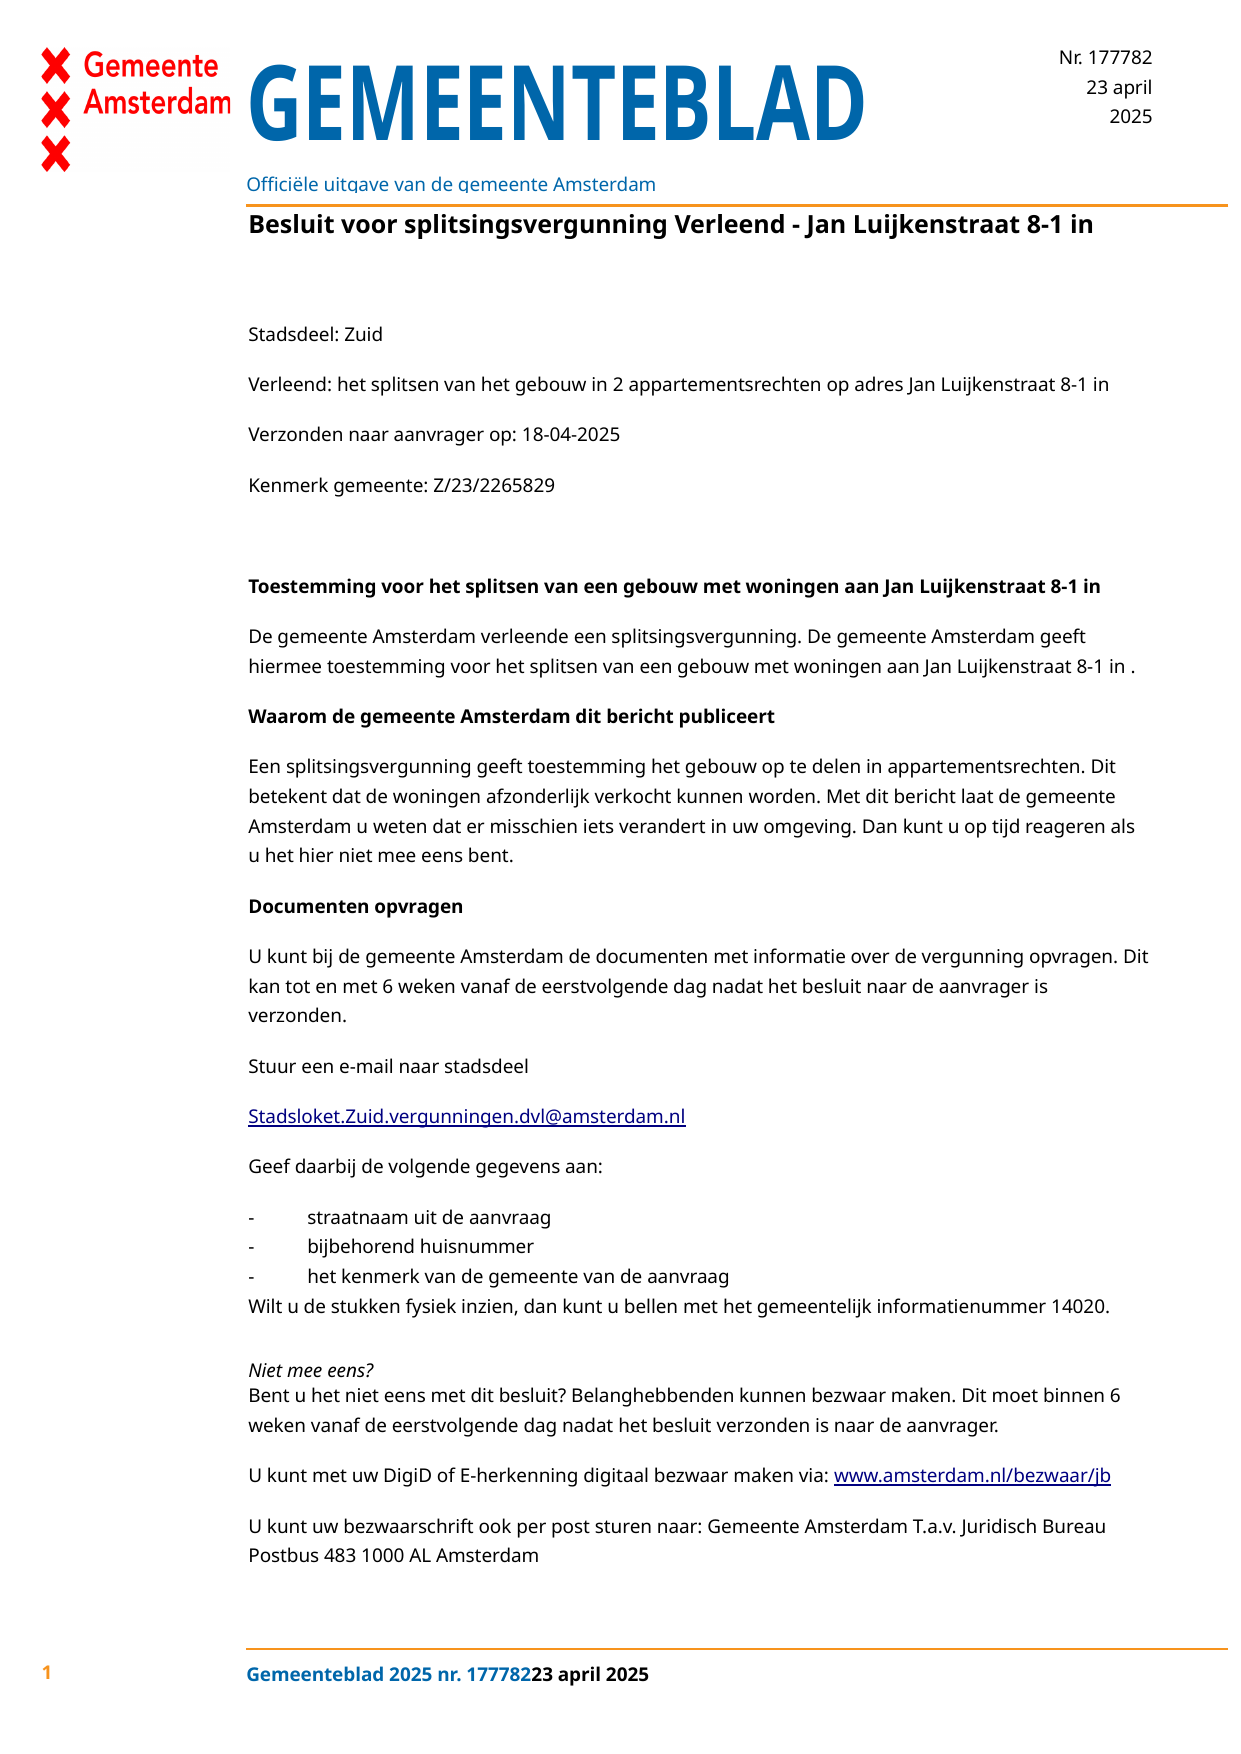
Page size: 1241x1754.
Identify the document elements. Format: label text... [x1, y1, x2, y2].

text Documenten opvragen [248, 893, 1152, 918]
text Verleend: het splitsen van het gebouw in 2 appartementsrechten op adres Jan Luijkenstraat 8-1 in [248, 371, 1152, 397]
text U kunt uw bezwaarschrift ook per post sturen naar: Gemeente Amsterdam T.a.v. Juridisch Bureau Postbus 483 1000 AL Amsterdam [248, 1513, 1152, 1568]
text Stadsloket.Zuid.vergunningen.dvl@amsterdam.nl [248, 1103, 1152, 1129]
text U kunt met uw DigiD of E-herkenning digitaal bezwaar maken via: www.amsterdam.nl/bezwaar/jb [248, 1462, 1152, 1488]
text Niet mee eens? [248, 1357, 1152, 1382]
text Bent u het niet eens met dit besluit? Belanghebbenden kunnen bezwaar maken. Dit moet binnen 6 weken vanaf de eerstvolgende dag nadat het besluit verzonden is naar de aanvrager. [248, 1382, 1152, 1438]
text Wilt u de stukken fysiek inzien, dan kunt u bellen met het gemeentelijk informatienummer 14020. [248, 1293, 1152, 1318]
list het kenmerk van de gemeente van de aanvraag [248, 1263, 1152, 1289]
picture [41, 47, 231, 172]
text Verzonden naar aanvrager op: 18-04-2025 [248, 422, 1152, 447]
text De gemeente Amsterdam verleende een splitsingsvergunning. De gemeente Amsterdam geeft hiermee toestemming voor het splitsen van een gebouw met woningen aan Jan Luijkenstraat 8-1 in . [248, 623, 1152, 678]
text Besluit voor splitsingsvergunning Verleend - Jan Luijkenstraat 8-1 in [248, 207, 1152, 241]
list straatnaam uit de aanvraag [248, 1204, 1152, 1230]
text U kunt bij de gemeente Amsterdam de documenten met informatie over de vergunning opvragen. Dit kan tot en met 6 weken vanaf de eerstvolgende dag nadat het besluit naar de aanvrager is verzonden. [248, 943, 1152, 1028]
list bijbehorend huisnummer [248, 1234, 1152, 1259]
text Een splitsingsvergunning geeft toestemming het gebouw op te delen in appartementsrechten. Dit betekent dat de woningen afzonderlijk verkocht kunnen worden. Met dit bericht laat de gemeente Amsterdam u weten dat er misschien iets verandert in uw omgeving. Dan kunt u op tijd reageren als u het hier niet mee eens bent. [248, 754, 1152, 868]
text Stuur een e-mail naar stadsdeel [248, 1053, 1152, 1078]
text Geef daarbij de volgende gegevens aan: [248, 1154, 1152, 1179]
text Kenmerk gemeente: Z/23/2265829 [248, 472, 1152, 498]
text Stadsdeel: Zuid [248, 321, 1152, 346]
text Toestemming voor het splitsen van een gebouw met woningen aan Jan Luijkenstraat 8-1 in [248, 573, 1152, 598]
text Waarom de gemeente Amsterdam dit bericht publiceert [248, 703, 1152, 729]
